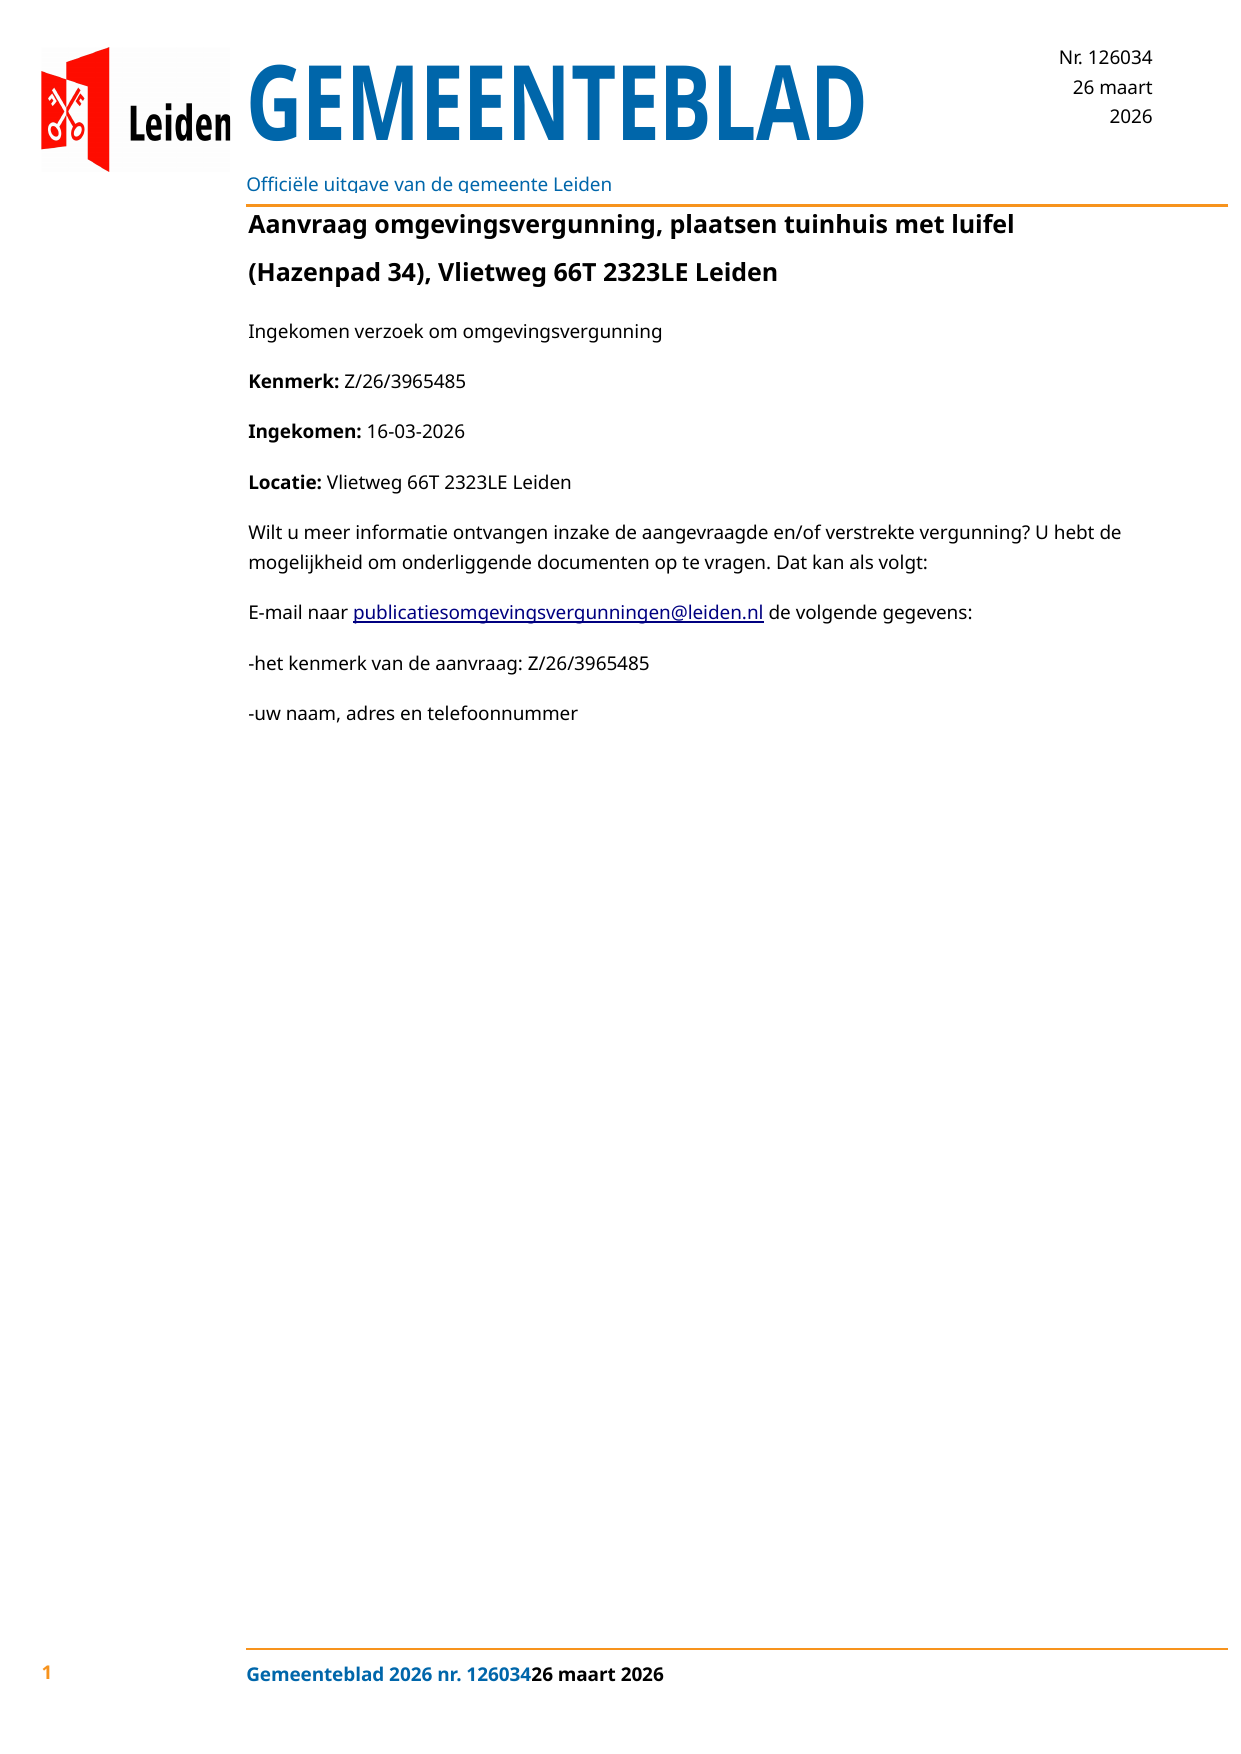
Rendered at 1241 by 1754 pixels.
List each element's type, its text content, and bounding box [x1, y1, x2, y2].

text Ingekomen verzoek om omgevingsvergunning [248, 318, 1152, 344]
text -uw naam, adres en telefoonnummer [248, 700, 1152, 726]
text -het kenmerk van de aanvraag: Z/26/3965485 [248, 650, 1152, 676]
text Locatie: Vlietweg 66T 2323LE Leiden [248, 469, 1152, 495]
text Kenmerk: Z/26/3965485 [248, 368, 1152, 394]
picture [41, 47, 231, 172]
text Aanvraag omgevingsvergunning, plaatsen tuinhuis met luifel (Hazenpad 34), Vlietweg 66T 2323LE Leiden [248, 207, 1152, 288]
text E-mail naar publicatiesomgevingsvergunningen@leiden.nl de volgende gegevens: [248, 599, 1152, 625]
text Wilt u meer informatie ontvangen inzake de aangevraagde en/of verstrekte vergunning? U hebt de mogelijkheid om onderliggende documenten op te vragen. Dat kan als volgt: [248, 519, 1152, 575]
text Ingekomen: 16-03-2026 [248, 419, 1152, 444]
